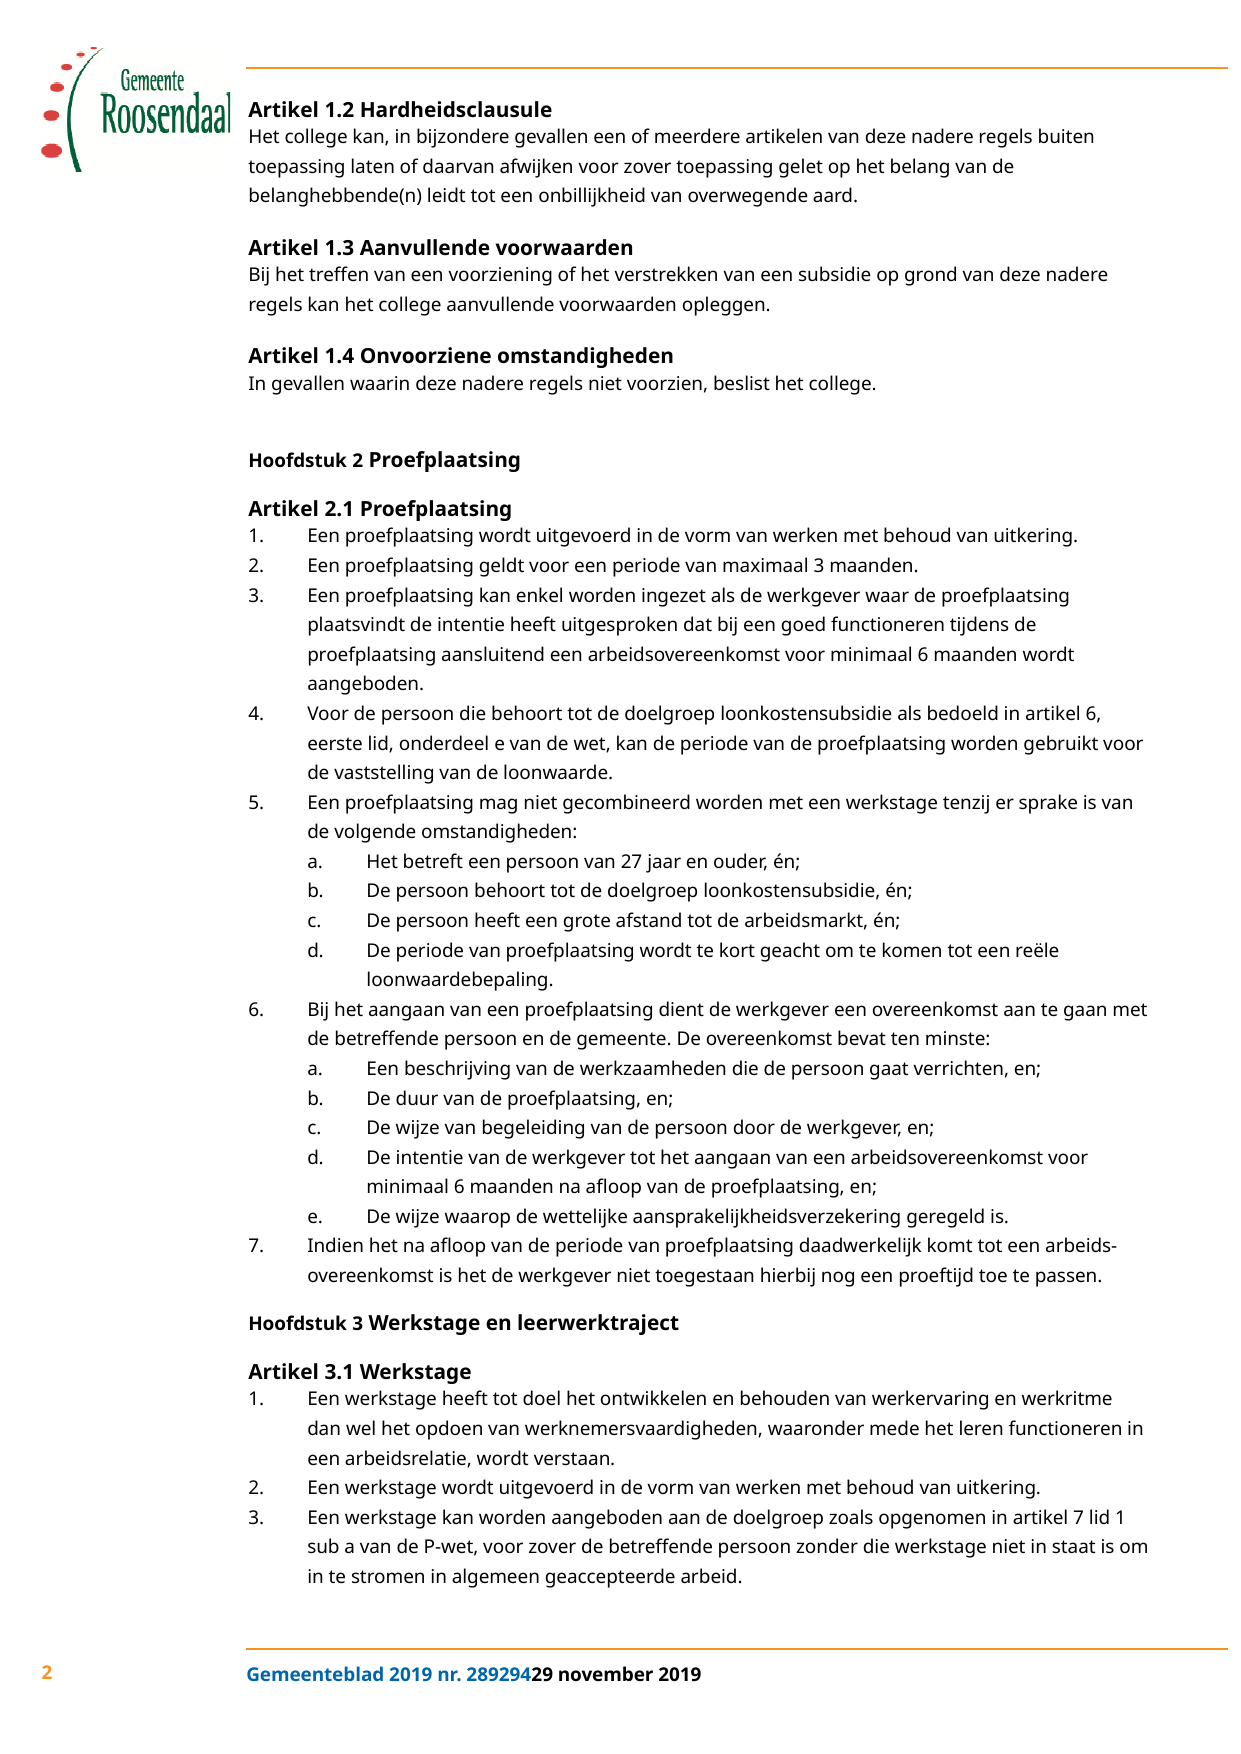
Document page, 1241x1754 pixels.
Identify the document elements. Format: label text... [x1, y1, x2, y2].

text Artikel 1.4 Onvoorziene omstandigheden [248, 341, 1152, 370]
list Een proefplaatsing geldt voor een periode van maximaal 3 maanden. [248, 552, 1152, 578]
text Bij het treffen van een voorziening of het verstrekken van een subsidie op grond van deze nadere regels kan het college aanvullende voorwaarden opleggen. [248, 261, 1152, 317]
list Een werkstage kan worden aangeboden aan de doelgroep zoals opgenomen in artikel 7 lid 1 sub a van de P-wet, voor zover de betreffende persoon zonder die werkstage niet in staat is om in te stromen in algemeen geaccepteerde arbeid. [248, 1504, 1152, 1589]
list Een proefplaatsing wordt uitgevoerd in de vorm van werken met behoud van uitkering. [248, 523, 1152, 548]
picture [41, 47, 231, 172]
list De persoon behoort tot de doelgroep loonkostensubsidie, én; [307, 878, 1152, 903]
list De duur van de proefplaatsing, en; [307, 1085, 1152, 1110]
list De periode van proefplaatsing wordt te kort geacht om te komen tot een reële loonwaardebepaling. [307, 937, 1152, 992]
list De wijze van begeleiding van de persoon door de werkgever, en; [307, 1114, 1152, 1140]
list Een werkstage heeft tot doel het ontwikkelen en behouden van werkervaring en werkritme dan wel het opdoen van werknemersvaardigheden, waaronder mede het leren functioneren in een arbeidsrelatie, wordt verstaan. [248, 1386, 1152, 1470]
list Voor de persoon die behoort tot de doelgroep loonkostensubsidie als bedoeld in artikel 6, eerste lid, onderdeel e van de wet, kan de periode van de proefplaatsing worden gebruikt voor de vaststelling van de loonwaarde. [248, 700, 1152, 785]
text Artikel 1.3 Aanvullende voorwaarden [248, 233, 1152, 261]
list De intentie van de werkgever tot het aangaan van een arbeidsovereenkomst voor minimaal 6 maanden na afloop van de proefplaatsing, en; [307, 1144, 1152, 1199]
list Een beschrijving van de werkzaamheden die de persoon gaat verrichten, en; [307, 1055, 1152, 1081]
list Indien het na afloop van de periode van proefplaatsing daadwerkelijk komt tot een arbeids-overeenkomst is het de werkgever niet toegestaan hierbij nog een proeftijd toe te passen. [248, 1233, 1152, 1288]
list Een proefplaatsing kan enkel worden ingezet als de werkgever waar de proefplaatsing plaatsvindt de intentie heeft uitgesproken dat bij een goed functioneren tijdens de proefplaatsing aansluitend een arbeidsovereenkomst voor minimaal 6 maanden wordt aangeboden. [248, 582, 1152, 696]
text Het college kan, in bijzondere gevallen een of meerdere artikelen van deze nadere regels buiten toepassing laten of daarvan afwijken voor zover toepassing gelet op het belang van de belanghebbende(n) leidt tot een onbillijkheid van overwegende aard. [248, 123, 1152, 208]
text Artikel 2.1 Proefplaatsing [248, 494, 1152, 523]
list Een werkstage wordt uitgevoerd in de vorm van werken met behoud van uitkering. [248, 1474, 1152, 1500]
text Artikel 3.1 Werkstage [248, 1357, 1152, 1386]
text In gevallen waarin deze nadere regels niet voorzien, beslist het college. [248, 370, 1152, 395]
list De persoon heeft een grote afstand tot de arbeidsmarkt, én; [307, 907, 1152, 933]
text Hoofdstuk 3 Werkstage en leerwerktraject [248, 1308, 1152, 1336]
list Het betreft een persoon van 27 jaar en ouder, én; [307, 848, 1152, 874]
list De wijze waarop de wettelijke aansprakelijkheidsverzekering geregeld is. [307, 1203, 1152, 1229]
list Bij het aangaan van een proefplaatsing dient de werkgever een overeenkomst aan te gaan met de betreffende persoon en de gemeente. De overeenkomst bevat ten minste: [248, 996, 1152, 1051]
text Artikel 1.2 Hardheidsclausule [248, 95, 1152, 123]
list Een proefplaatsing mag niet gecombineerd worden met een werkstage tenzij er sprake is van de volgende omstandigheden: [248, 789, 1152, 844]
text Hoofdstuk 2 Proefplaatsing [248, 445, 1152, 473]
